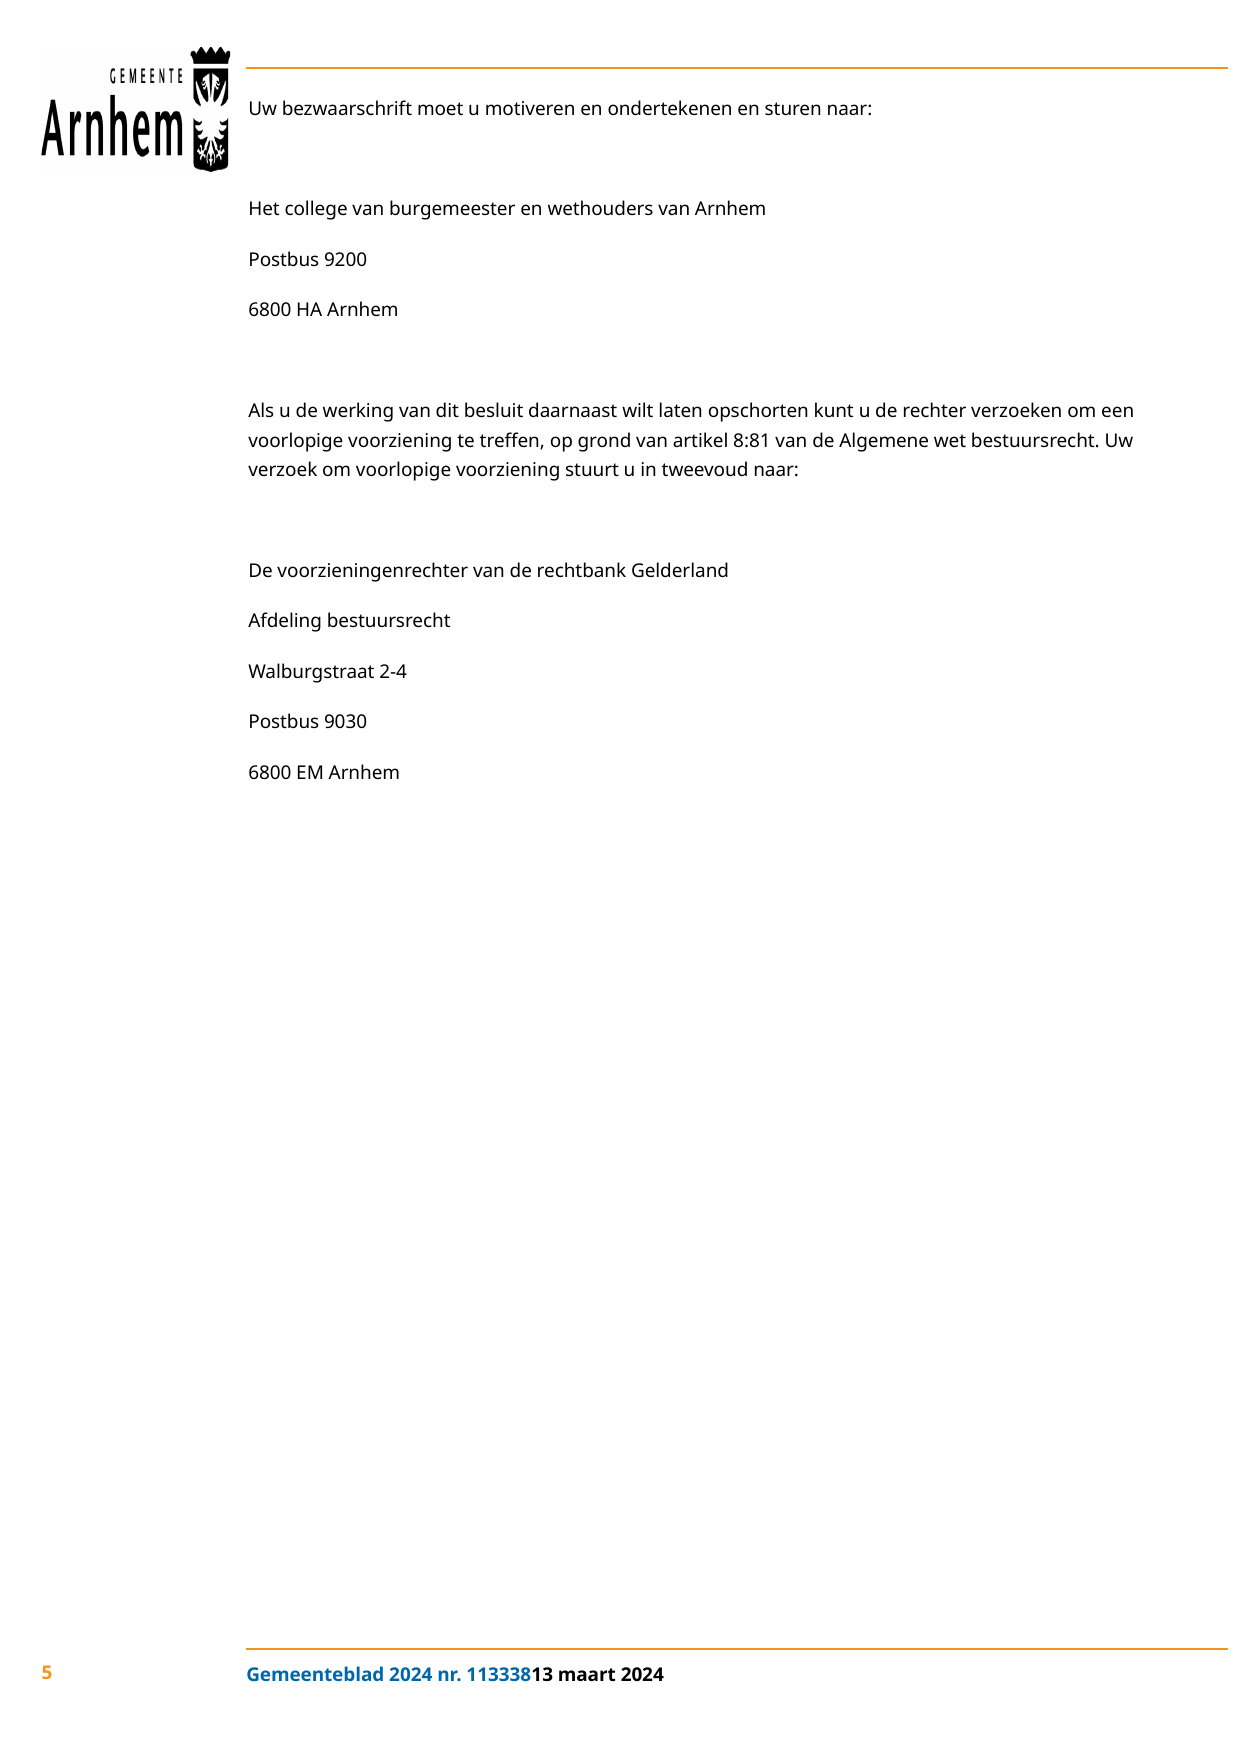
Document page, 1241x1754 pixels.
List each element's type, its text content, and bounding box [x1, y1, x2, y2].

text Postbus 9030 [248, 708, 1152, 734]
picture [41, 47, 231, 172]
text Het college van burgemeester en wethouders van Arnhem [248, 196, 1152, 221]
text Postbus 9200 [248, 246, 1152, 272]
text Afdeling bestuursrecht [248, 608, 1152, 633]
text Als u de werking van dit besluit daarnaast wilt laten opschorten kunt u de rechter verzoeken om een voorlopige voorziening te treffen, op grond van artikel 8:81 van de Algemene wet bestuursrecht. Uw verzoek om voorlopige voorziening stuurt u in tweevoud naar: [248, 397, 1152, 482]
text Uw bezwaarschrift moet u motiveren en ondertekenen en sturen naar: [248, 95, 1152, 121]
text 6800 EM Arnhem [248, 759, 1152, 785]
text De voorzieningenrechter van de rechtbank Gelderland [248, 557, 1152, 583]
text Walburgstraat 2-4 [248, 658, 1152, 684]
text 6800 HA Arnhem [248, 296, 1152, 322]
